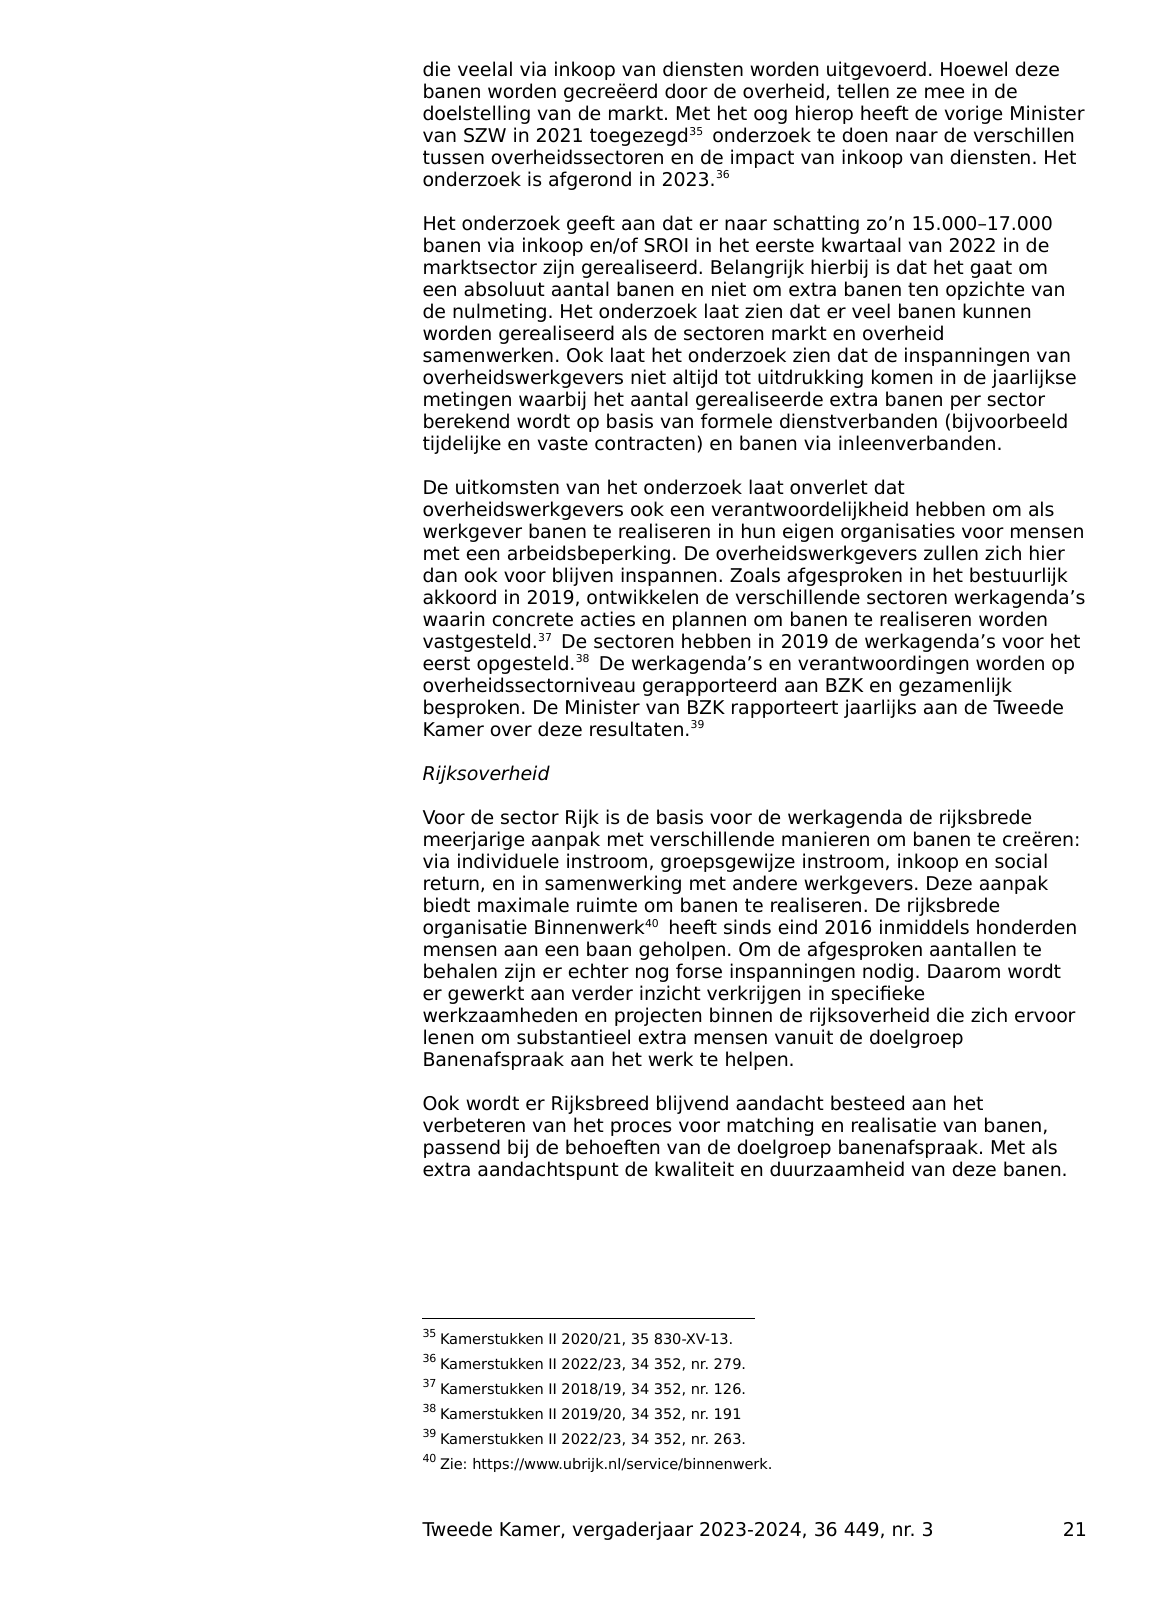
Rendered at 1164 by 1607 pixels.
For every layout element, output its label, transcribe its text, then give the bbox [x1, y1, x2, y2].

text Het onderzoek geeft aan dat er naar schatting zo’n 15.000–17.000 banen via inkoop en/of SROI in het eerste kwartaal van 2022 in de marktsector zijn gerealiseerd. Belangrijk hierbij is dat het gaat om een absoluut aantal banen en niet om extra banen ten opzichte van de nulmeting. Het onderzoek laat zien dat er veel banen kunnen worden gerealiseerd als de sectoren markt en overheid samenwerken. Ook laat het onderzoek zien dat de inspanningen van overheidswerkgevers niet altijd tot uitdrukking komen in de jaarlijkse metingen waarbij het aantal gerealiseerde extra banen per sector berekend wordt op basis van formele dienstverbanden (bijvoorbeeld tijdelijke en vaste contracten) en banen via inleenverbanden. [422, 213, 1087, 455]
text De uitkomsten van het onderzoek laat onverlet dat overheidswerkgevers ook een verantwoordelijkheid hebben om als werkgever banen te realiseren in hun eigen organisaties voor mensen met een arbeidsbeperking. De overheidswerkgevers zullen zich hier dan ook voor blijven inspannen. Zoals afgesproken in het bestuurlijk akkoord in 2019, ontwikkelen de verschillende sectoren werkagenda’s waarin concrete acties en plannen om banen te realiseren worden vastgesteld. De sectoren hebben in 2019 de werkagenda’s voor het eerst opgesteld. De werkagenda’s en verantwoordingen worden op overheidssectorniveau gerapporteerd aan BZK en gezamenlijk besproken. De Minister van BZK rapporteert jaarlijks aan de Tweede Kamer over deze resultaten. [422, 477, 1087, 741]
text Zie: https://www.ubrijk.nl/service/binnenwerk. [422, 1452, 1087, 1474]
text Ook wordt er Rijksbreed blijvend aandacht besteed aan het verbeteren van het proces voor matching en realisatie van banen, passend bij de behoeften van de doelgroep banenafspraak. Met als extra aandachtspunt de kwaliteit en duurzaamheid van deze banen. [422, 1093, 1087, 1181]
text Kamerstukken II 2022/23, 34 352, nr. 279. [422, 1352, 1087, 1374]
text Kamerstukken II 2020/21, 35 830-XV-13. [422, 1327, 1087, 1349]
text Voor de sector Rijk is de basis voor de werkagenda de rijksbrede meerjarige aanpak met verschillende manieren om banen te creëren: via individuele instroom, groepsgewijze instroom, inkoop en social return, en in samenwerking met andere werkgevers. Deze aanpak biedt maximale ruimte om banen te realiseren. De rijksbrede organisatie Binnenwerk heeft sinds eind 2016 inmiddels honderden mensen aan een baan geholpen. Om de afgesproken aantallen te behalen zijn er echter nog forse inspanningen nodig. Daarom wordt er gewerkt aan verder inzicht verkrijgen in specifieke werkzaamheden en projecten binnen de rijksoverheid die zich ervoor lenen om substantieel extra mensen vanuit de doelgroep Banenafspraak aan het werk te helpen. [422, 807, 1087, 1071]
text Kamerstukken II 2018/19, 34 352, nr. 126. [422, 1377, 1087, 1399]
text Kamerstukken II 2022/23, 34 352, nr. 263. [422, 1427, 1087, 1449]
text Kamerstukken II 2019/20, 34 352, nr. 191 [422, 1402, 1087, 1424]
subtitle Rijksoverheid [422, 763, 1087, 785]
text die veelal via inkoop van diensten worden uitgevoerd. Hoewel deze banen worden gecreëerd door de overheid, tellen ze mee in de doelstelling van de markt. Met het oog hierop heeft de vorige Minister van SZW in 2021 toegezegd onderzoek te doen naar de verschillen tussen overheidssectoren en de impact van inkoop van diensten. Het onderzoek is afgerond in 2023. [422, 59, 1087, 191]
